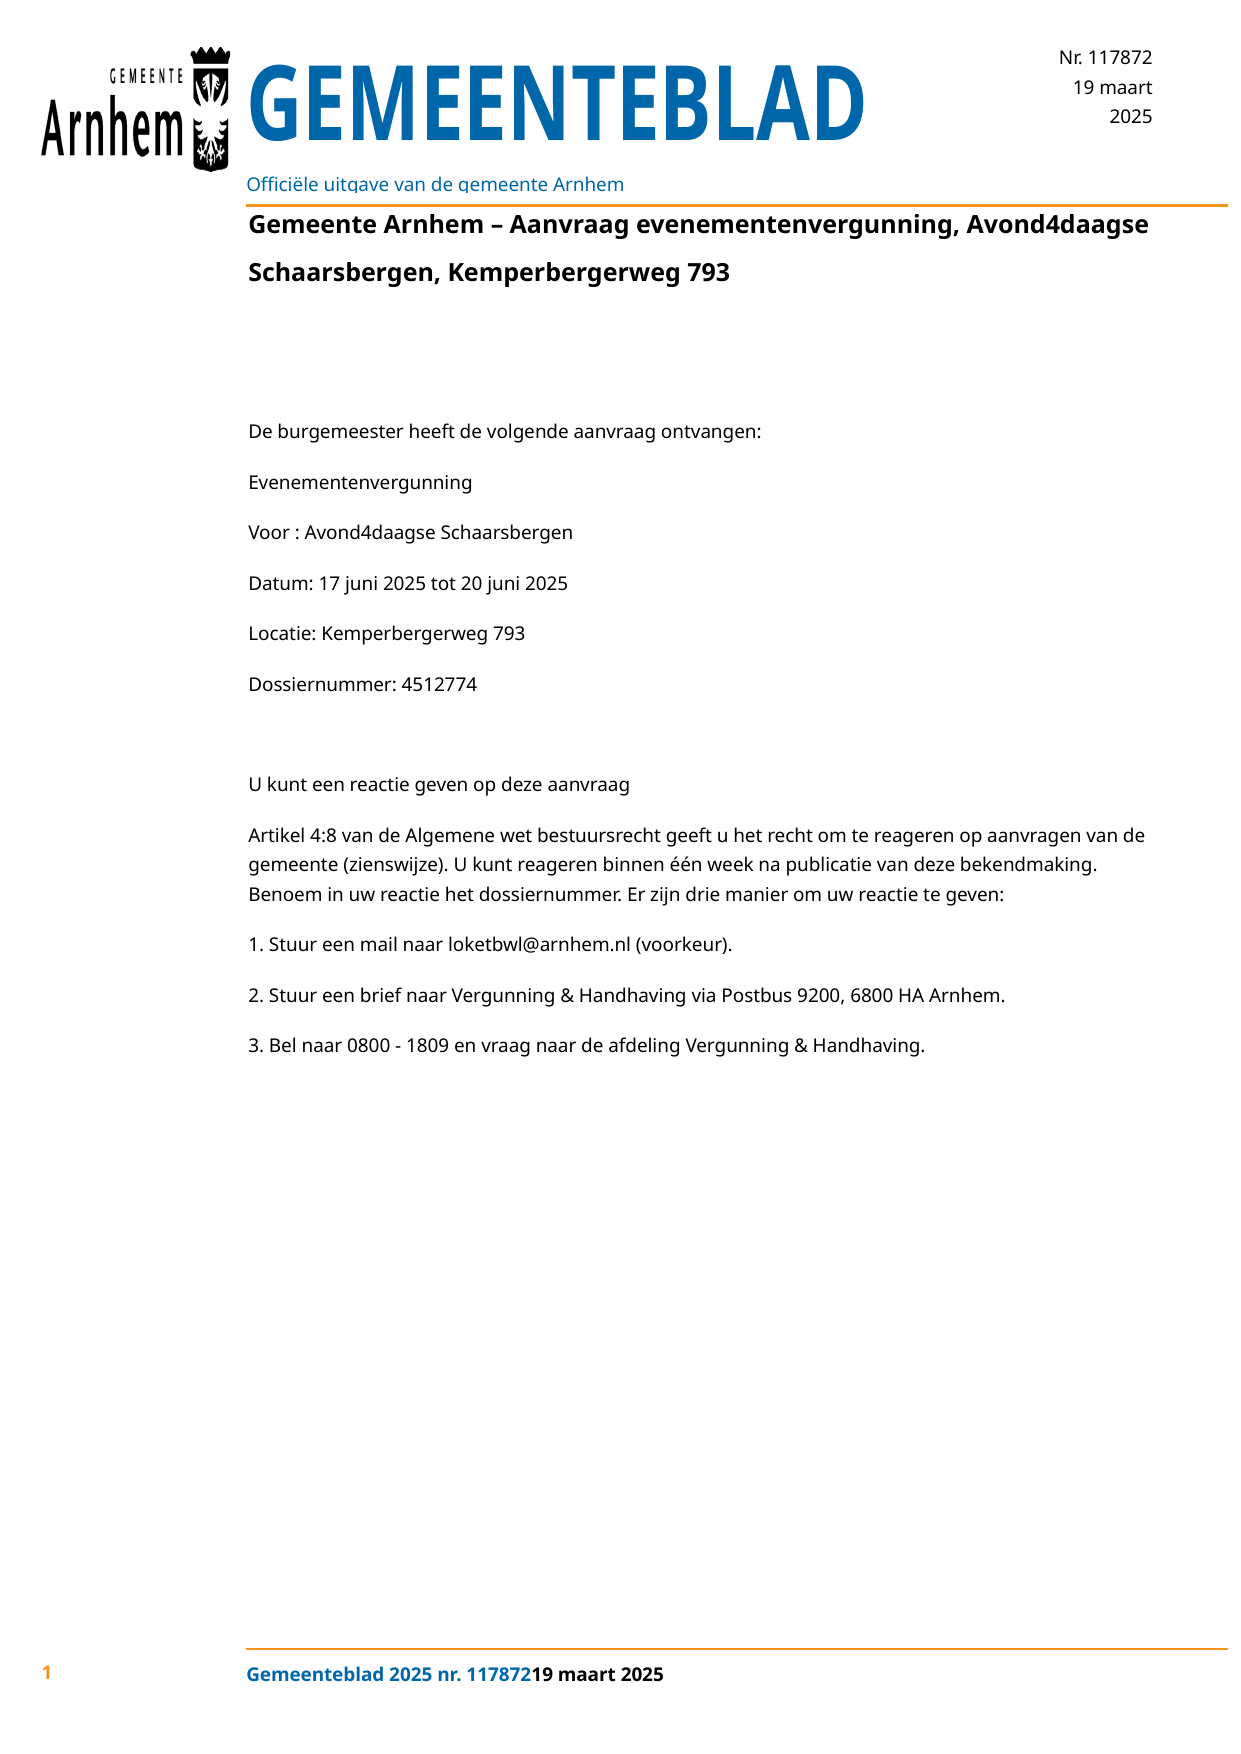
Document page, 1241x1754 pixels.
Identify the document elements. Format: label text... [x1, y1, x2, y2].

picture [41, 47, 231, 172]
text Datum: 17 juni 2025 tot 20 juni 2025 [248, 570, 1152, 596]
text Evenementenvergunning [248, 469, 1152, 495]
text Locatie: Kemperbergerweg 793 [248, 620, 1152, 646]
text 1. Stuur een mail naar loketbwl@arnhem.nl (voorkeur). [248, 932, 1152, 957]
text Dossiernummer: 4512774 [248, 671, 1152, 697]
text 2. Stuur een brief naar Vergunning & Handhaving via Postbus 9200, 6800 HA Arnhem. [248, 982, 1152, 1008]
text 3. Bel naar 0800 - 1809 en vraag naar de afdeling Vergunning & Handhaving. [248, 1032, 1152, 1058]
text Gemeente Arnhem – Aanvraag evenementenvergunning, Avond4daagse Schaarsbergen, Kemperbergerweg 793 [248, 207, 1152, 288]
text U kunt een reactie geven op deze aanvraag [248, 772, 1152, 797]
text De burgemeester heeft de volgende aanvraag ontvangen: [248, 419, 1152, 444]
text Voor : Avond4daagse Schaarsbergen [248, 519, 1152, 545]
text Artikel 4:8 van de Algemene wet bestuursrecht geeft u het recht om te reageren op aanvragen van de gemeente (zienswijze). U kunt reageren binnen één week na publicatie van deze bekendmaking. Benoem in uw reactie het dossiernummer. Er zijn drie manier om uw reactie te geven: [248, 822, 1152, 907]
